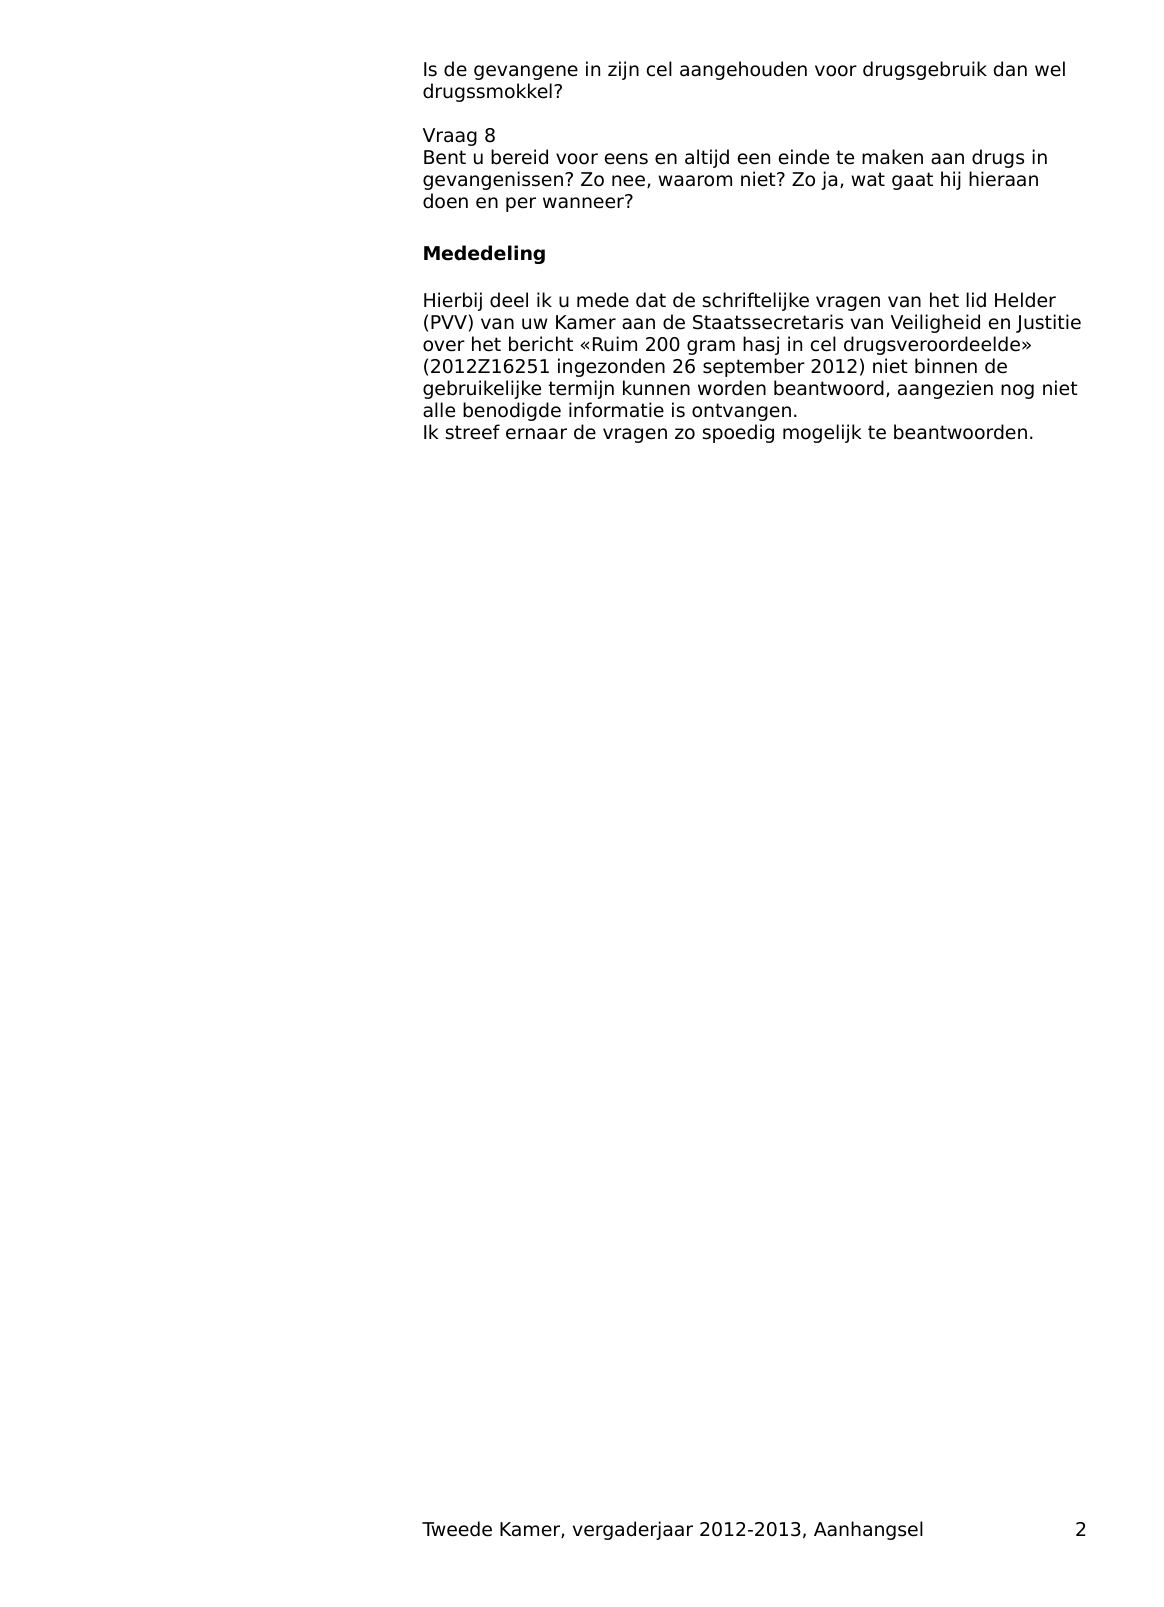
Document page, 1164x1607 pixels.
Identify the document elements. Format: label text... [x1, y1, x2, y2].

text Hierbij deel ik u mede dat de schriftelijke vragen van het lid Helder (PVV) van uw Kamer aan de Staatssecretaris van Veiligheid en Justitie over het bericht «Ruim 200 gram hasj in cel drugsveroordeelde» (2012Z16251 ingezonden 26 september 2012) niet binnen de gebruikelijke termijn kunnen worden beantwoord, aangezien nog niet alle benodigde informatie is ontvangen. [422, 290, 1087, 422]
text Is de gevangene in zijn cel aangehouden voor drugsgebruik dan wel drugssmokkel? [422, 59, 1087, 103]
text Ik streef ernaar de vragen zo spoedig mogelijk te beantwoorden. [422, 422, 1087, 444]
text Vraag 8 [422, 125, 1087, 147]
subtitle Mededeling [422, 243, 1087, 265]
text Bent u bereid voor eens en altijd een einde te maken aan drugs in gevangenissen? Zo nee, waarom niet? Zo ja, wat gaat hij hieraan doen en per wanneer? [422, 147, 1087, 213]
